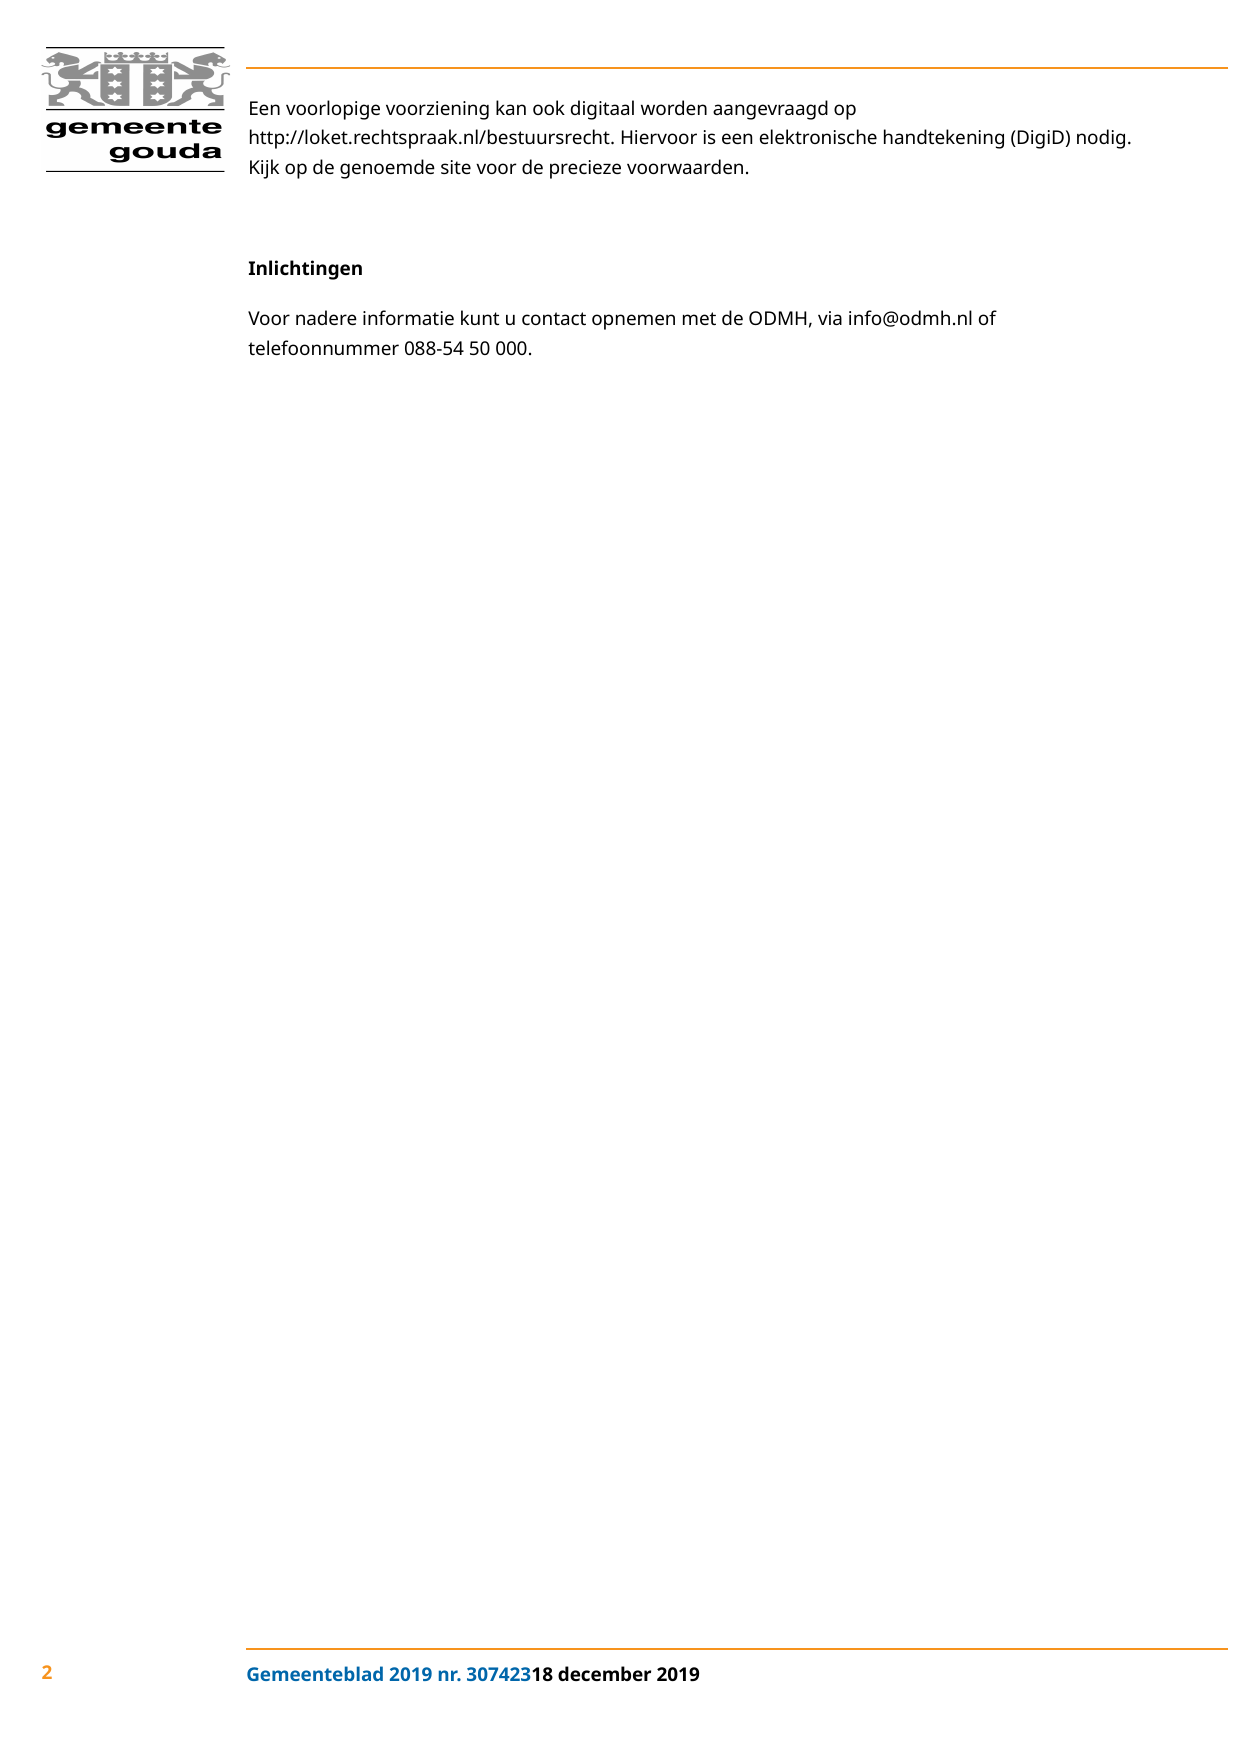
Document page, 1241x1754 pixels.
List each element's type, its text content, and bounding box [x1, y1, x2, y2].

text Voor nadere informatie kunt u contact opnemen met de ODMH, via info@odmh.nl of telefoonnummer 088-54 50 000. [248, 305, 1152, 361]
text Een voorlopige voorziening kan ook digitaal worden aangevraagd op http://loket.rechtspraak.nl/bestuursrecht. Hiervoor is een elektronische handtekening (DigiD) nodig. Kijk op de genoemde site voor de precieze voorwaarden. [248, 95, 1152, 180]
picture [41, 47, 231, 172]
text Inlichtingen [248, 255, 1152, 281]
